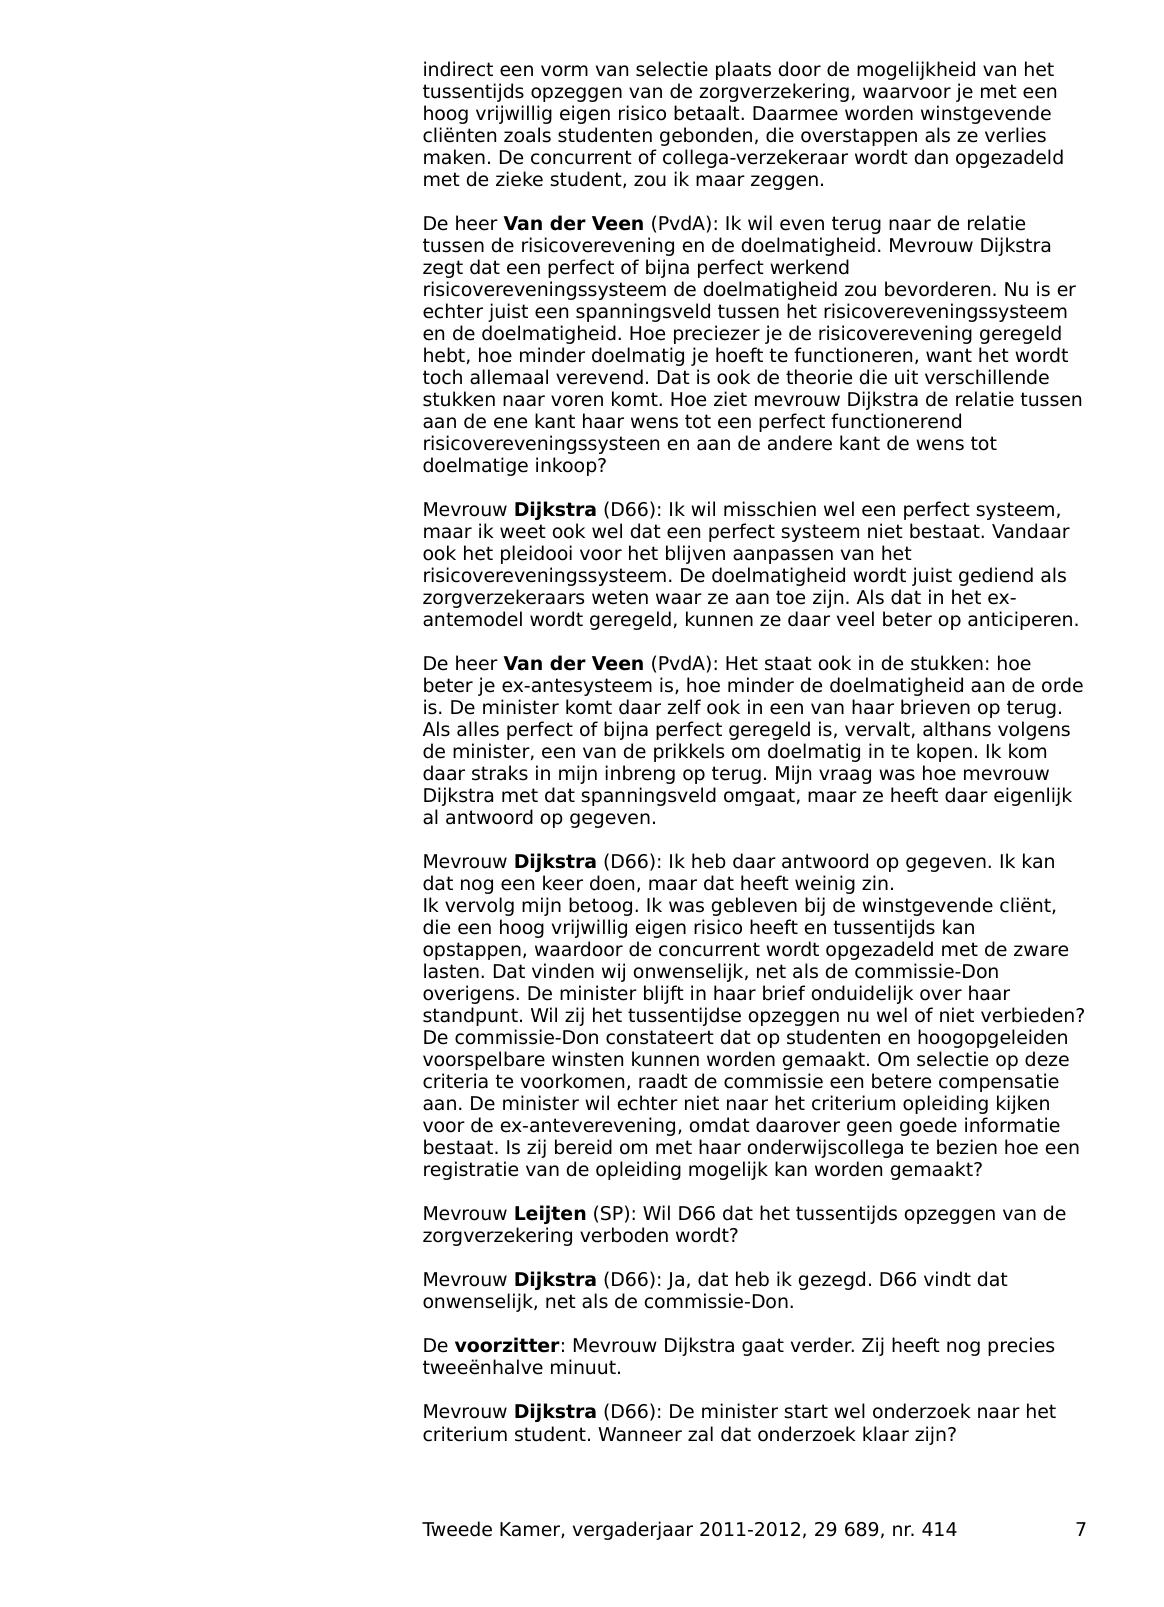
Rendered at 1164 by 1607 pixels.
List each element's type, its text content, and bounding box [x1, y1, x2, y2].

text Mevrouw Dijkstra (D66): De minister start wel onderzoek naar het criterium student. Wanneer zal dat onderzoek klaar zijn? [422, 1401, 1087, 1445]
text Mevrouw Dijkstra (D66): Ja, dat heb ik gezegd. D66 vindt dat onwenselijk, net als de commissie-Don. [422, 1269, 1087, 1313]
text indirect een vorm van selectie plaats door de mogelijkheid van het tussentijds opzeggen van de zorgverzekering, waarvoor je met een hoog vrijwillig eigen risico betaalt. Daarmee worden winstgevende cliënten zoals studenten gebonden, die overstappen als ze verlies maken. De concurrent of collega-verzekeraar wordt dan opgezadeld met de zieke student, zou ik maar zeggen. [422, 59, 1087, 191]
text De heer Van der Veen (PvdA): Ik wil even terug naar de relatie tussen de risicoverevening en de doelmatigheid. Mevrouw Dijkstra zegt dat een perfect of bijna perfect werkend risicovereveningssysteem de doelmatigheid zou bevorderen. Nu is er echter juist een spanningsveld tussen het risicovereveningssysteem en de doelmatigheid. Hoe preciezer je de risicoverevening geregeld hebt, hoe minder doelmatig je hoeft te functioneren, want het wordt toch allemaal verevend. Dat is ook de theorie die uit verschillende stukken naar voren komt. Hoe ziet mevrouw Dijkstra de relatie tussen aan de ene kant haar wens tot een perfect functionerend risicovereveningssysteen en aan de andere kant de wens tot doelmatige inkoop? [422, 213, 1087, 477]
text Mevrouw Leijten (SP): Wil D66 dat het tussentijds opzeggen van de zorgverzekering verboden wordt? [422, 1203, 1087, 1247]
text Mevrouw Dijkstra (D66): Ik wil misschien wel een perfect systeem, maar ik weet ook wel dat een perfect systeem niet bestaat. Vandaar ook het pleidooi voor het blijven aanpassen van het risicovereveningssysteem. De doelmatigheid wordt juist gediend als zorgverzekeraars weten waar ze aan toe zijn. Als dat in het ex-antemodel wordt geregeld, kunnen ze daar veel beter op anticiperen. [422, 499, 1087, 631]
text Mevrouw Dijkstra (D66): Ik heb daar antwoord op gegeven. Ik kan dat nog een keer doen, maar dat heeft weinig zin. [422, 851, 1087, 895]
text De voorzitter: Mevrouw Dijkstra gaat verder. Zij heeft nog precies tweeënhalve minuut. [422, 1335, 1087, 1379]
text Ik vervolg mijn betoog. Ik was gebleven bij de winstgevende cliënt, die een hoog vrijwillig eigen risico heeft en tussentijds kan opstappen, waardoor de concurrent wordt opgezadeld met de zware lasten. Dat vinden wij onwenselijk, net als de commissie-Don overigens. De minister blijft in haar brief onduidelijk over haar standpunt. Wil zij het tussentijdse opzeggen nu wel of niet verbieden? [422, 895, 1087, 1027]
text De heer Van der Veen (PvdA): Het staat ook in de stukken: hoe beter je ex-antesysteem is, hoe minder de doelmatigheid aan de orde is. De minister komt daar zelf ook in een van haar brieven op terug. Als alles perfect of bijna perfect geregeld is, vervalt, althans volgens de minister, een van de prikkels om doelmatig in te kopen. Ik kom daar straks in mijn inbreng op terug. Mijn vraag was hoe mevrouw Dijkstra met dat spanningsveld omgaat, maar ze heeft daar eigenlijk al antwoord op gegeven. [422, 653, 1087, 829]
text De commissie-Don constateert dat op studenten en hoogopgeleiden voorspelbare winsten kunnen worden gemaakt. Om selectie op deze criteria te voorkomen, raadt de commissie een betere compensatie aan. De minister wil echter niet naar het criterium opleiding kijken voor de ex-anteverevening, omdat daarover geen goede informatie bestaat. Is zij bereid om met haar onderwijscollega te bezien hoe een registratie van de opleiding mogelijk kan worden gemaakt? [422, 1027, 1087, 1181]
